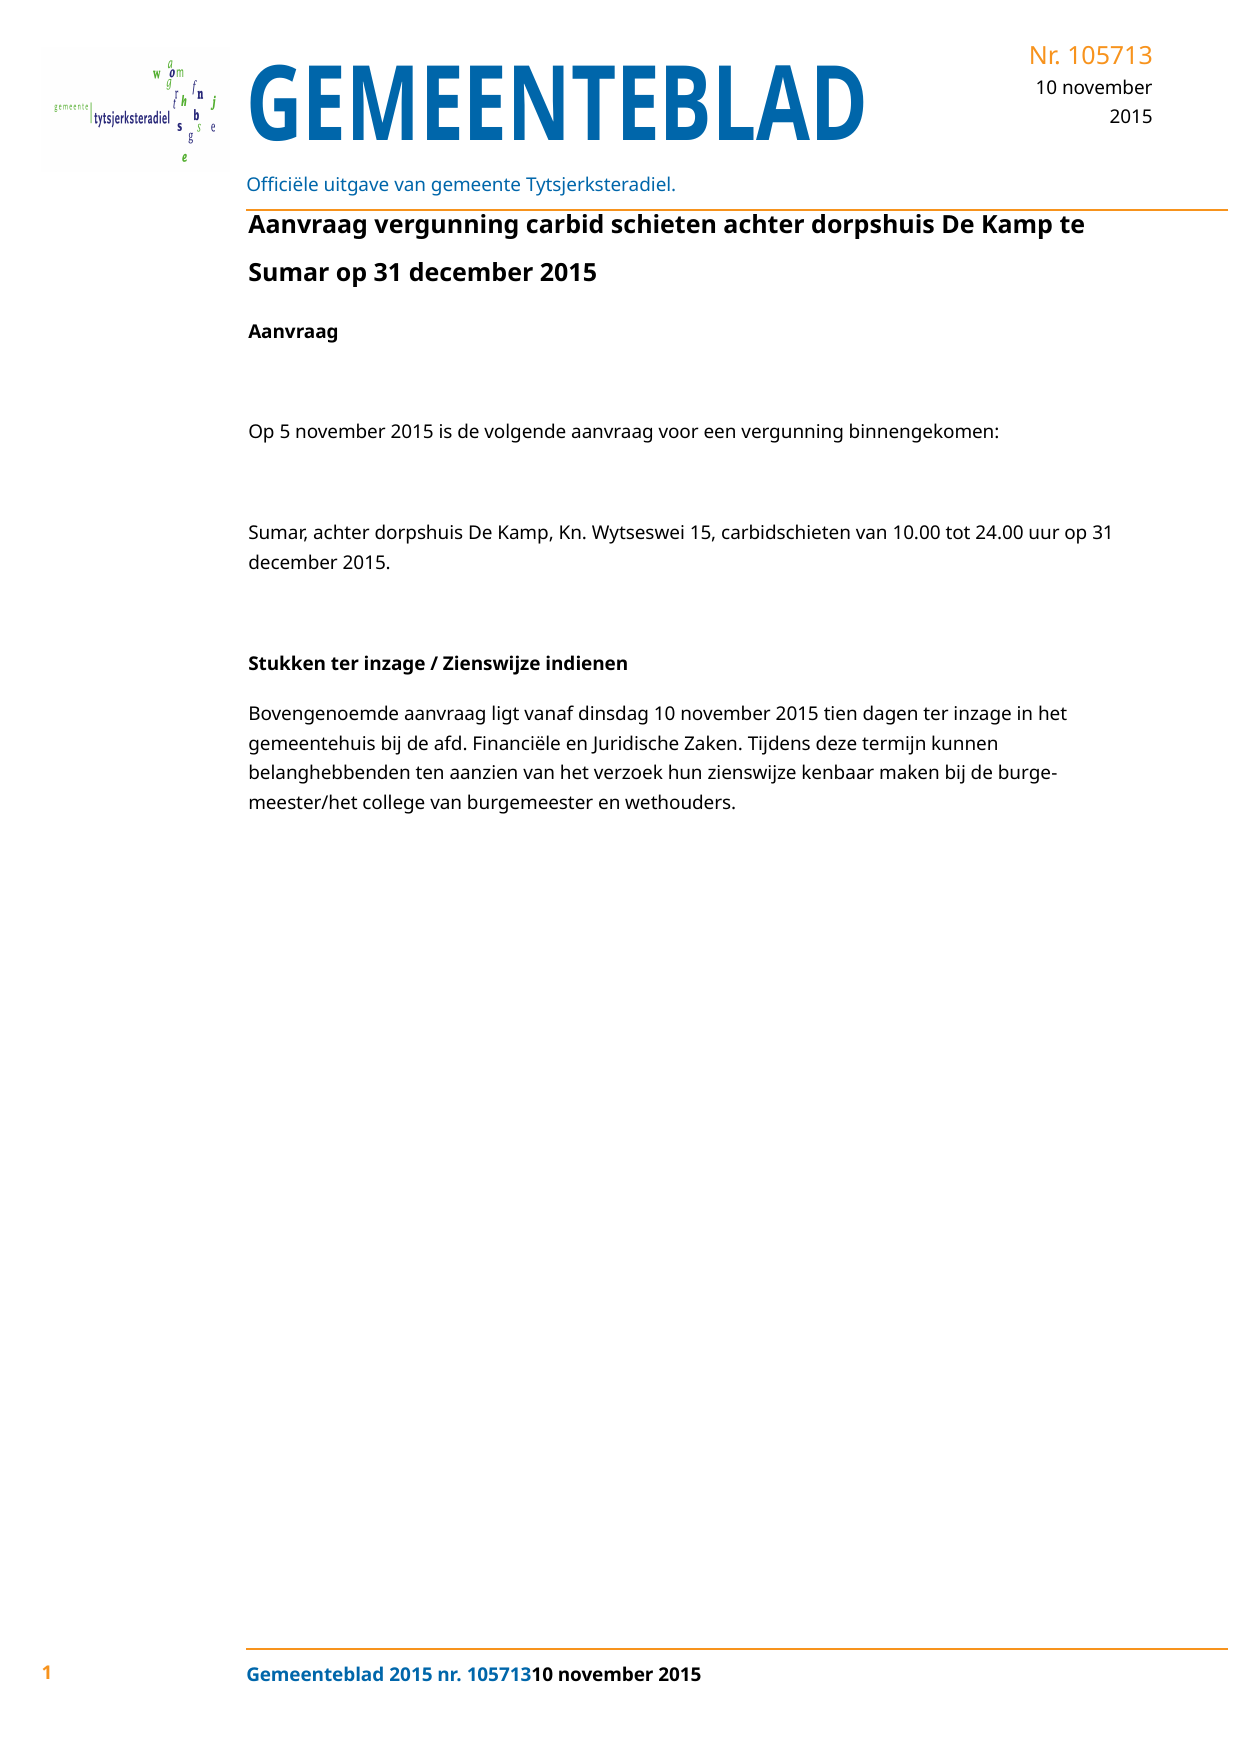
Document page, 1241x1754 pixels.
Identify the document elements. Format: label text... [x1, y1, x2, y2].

text Aanvraag vergunning carbid schieten achter dorpshuis De Kamp te Sumar op 31 december 2015 [248, 211, 1152, 288]
text Bovengenoemde aanvraag ligt vanaf dinsdag 10 november 2015 tien dagen ter inzage in het gemeentehuis bij de afd. Financiële en Juridische Zaken. Tijdens deze termijn kunnen belanghebbenden ten aanzien van het verzoek hun zienswijze kenbaar maken bij de burge­meester/het college van burgemeester en wethouders. [248, 700, 1152, 815]
text Stukken ter inzage / Zienswijze indienen [248, 650, 1152, 676]
text Aanvraag [248, 318, 1152, 344]
text Op 5 november 2015 is de volgende aanvraag voor een vergunning binnengekomen: [248, 419, 1152, 444]
picture [41, 47, 231, 172]
text Sumar, achter dorpshuis De Kamp, Kn. Wytseswei 15, carbidschieten van 10.00 tot 24.00 uur op 31 december 2015. [248, 519, 1152, 575]
